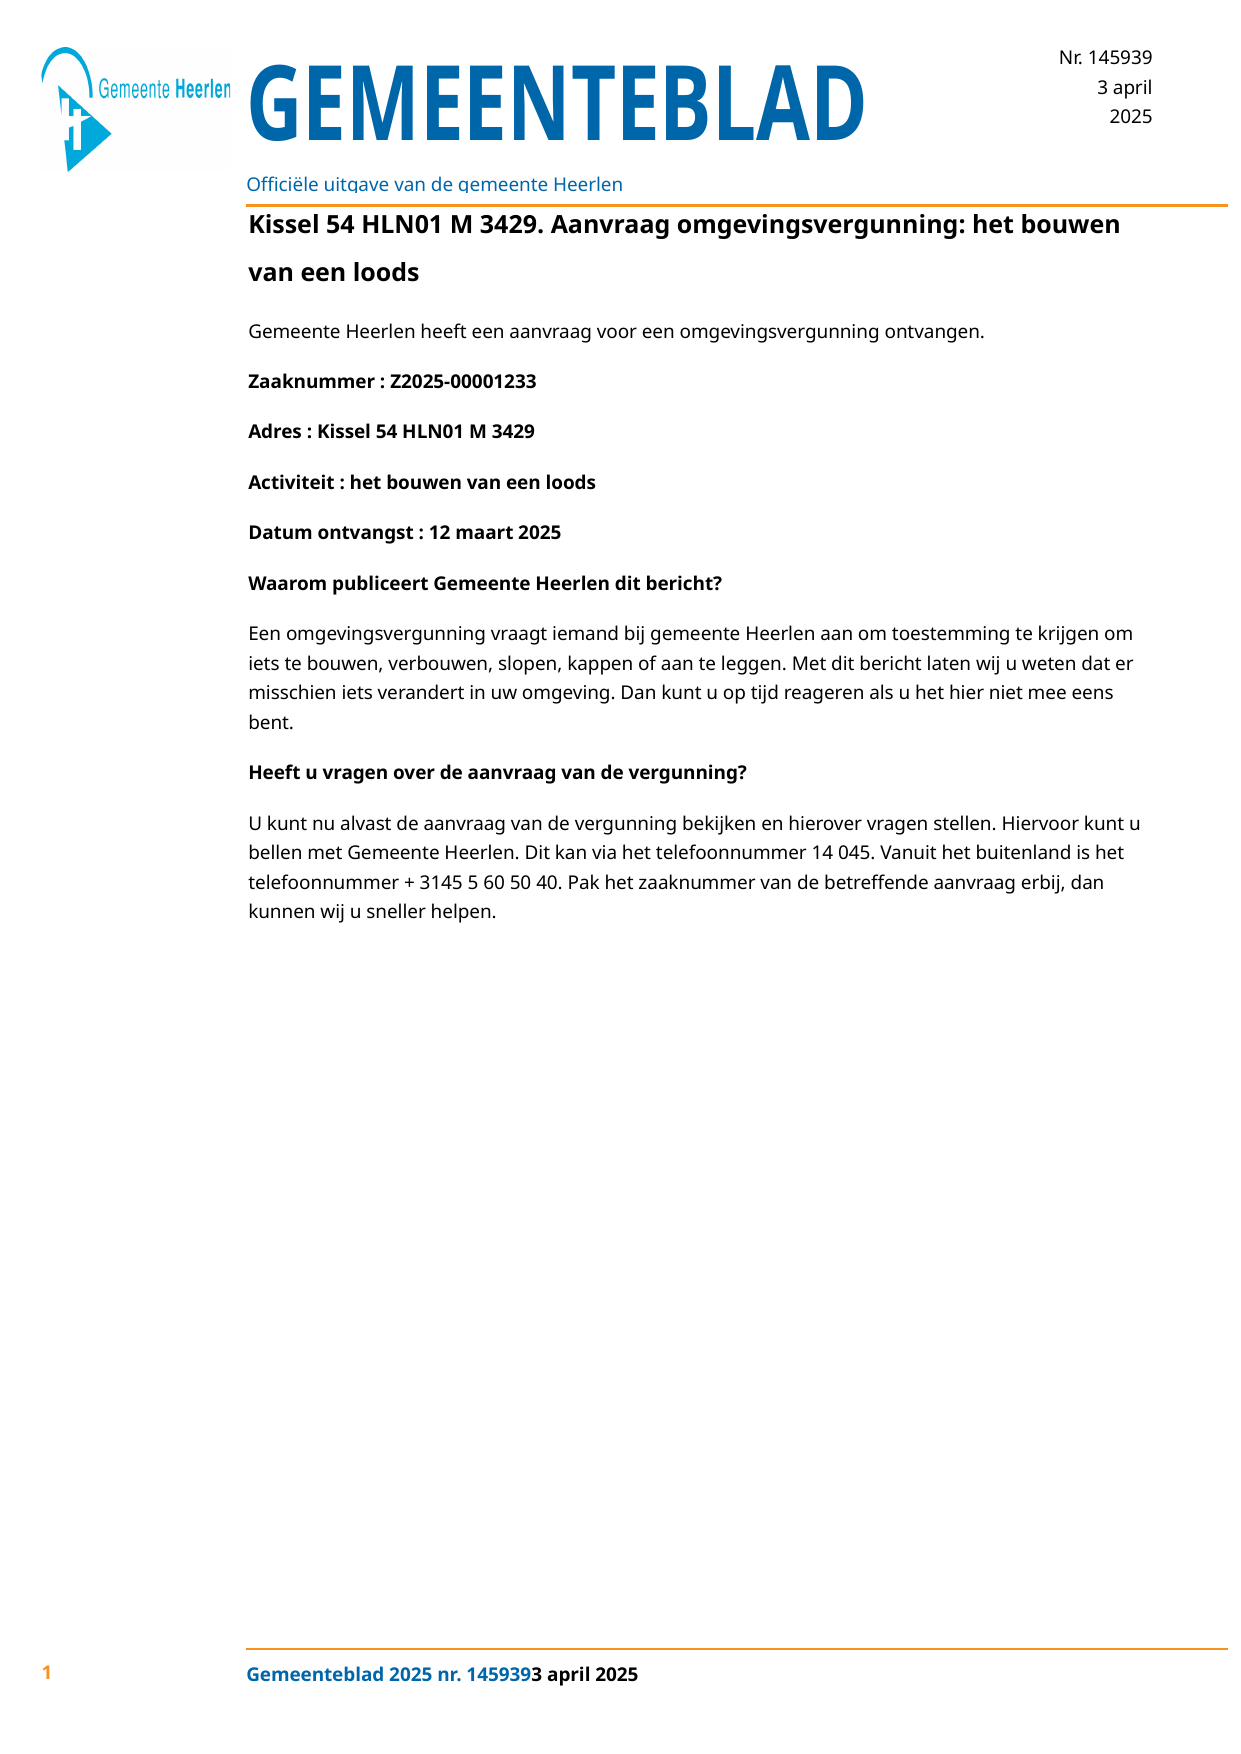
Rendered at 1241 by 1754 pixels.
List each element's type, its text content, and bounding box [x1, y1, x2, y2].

text Waarom publiceert Gemeente Heerlen dit bericht? [248, 570, 1152, 596]
text Gemeente Heerlen heeft een aanvraag voor een omgevingsvergunning ontvangen. [248, 318, 1152, 344]
text Heeft u vragen over de aanvraag van de vergunning? [248, 759, 1152, 785]
picture [41, 47, 231, 172]
text U kunt nu alvast de aanvraag van de vergunning bekijken en hierover vragen stellen. Hiervoor kunt u bellen met Gemeente Heerlen. Dit kan via het telefoonnummer 14 045. Vanuit het buitenland is het telefoonnummer + 3145 5 60 50 40. Pak het zaaknummer van de betreffende aanvraag erbij, dan kunnen wij u sneller helpen. [248, 810, 1152, 924]
text Een omgevingsvergunning vraagt iemand bij gemeente Heerlen aan om toestemming te krijgen om iets te bouwen, verbouwen, slopen, kappen of aan te leggen. Met dit bericht laten wij u weten dat er misschien iets verandert in uw omgeving. Dan kunt u op tijd reageren als u het hier niet mee eens bent. [248, 620, 1152, 735]
text Adres : Kissel 54 HLN01 M 3429 [248, 419, 1152, 444]
text Zaaknummer : Z2025-00001233 [248, 368, 1152, 394]
text Activiteit : het bouwen van een loods [248, 469, 1152, 495]
text Datum ontvangst : 12 maart 2025 [248, 519, 1152, 545]
picture [41, 47, 59, 70]
text Kissel 54 HLN01 M 3429. Aanvraag omgevingsvergunning: het bouwen van een loods [248, 207, 1152, 288]
